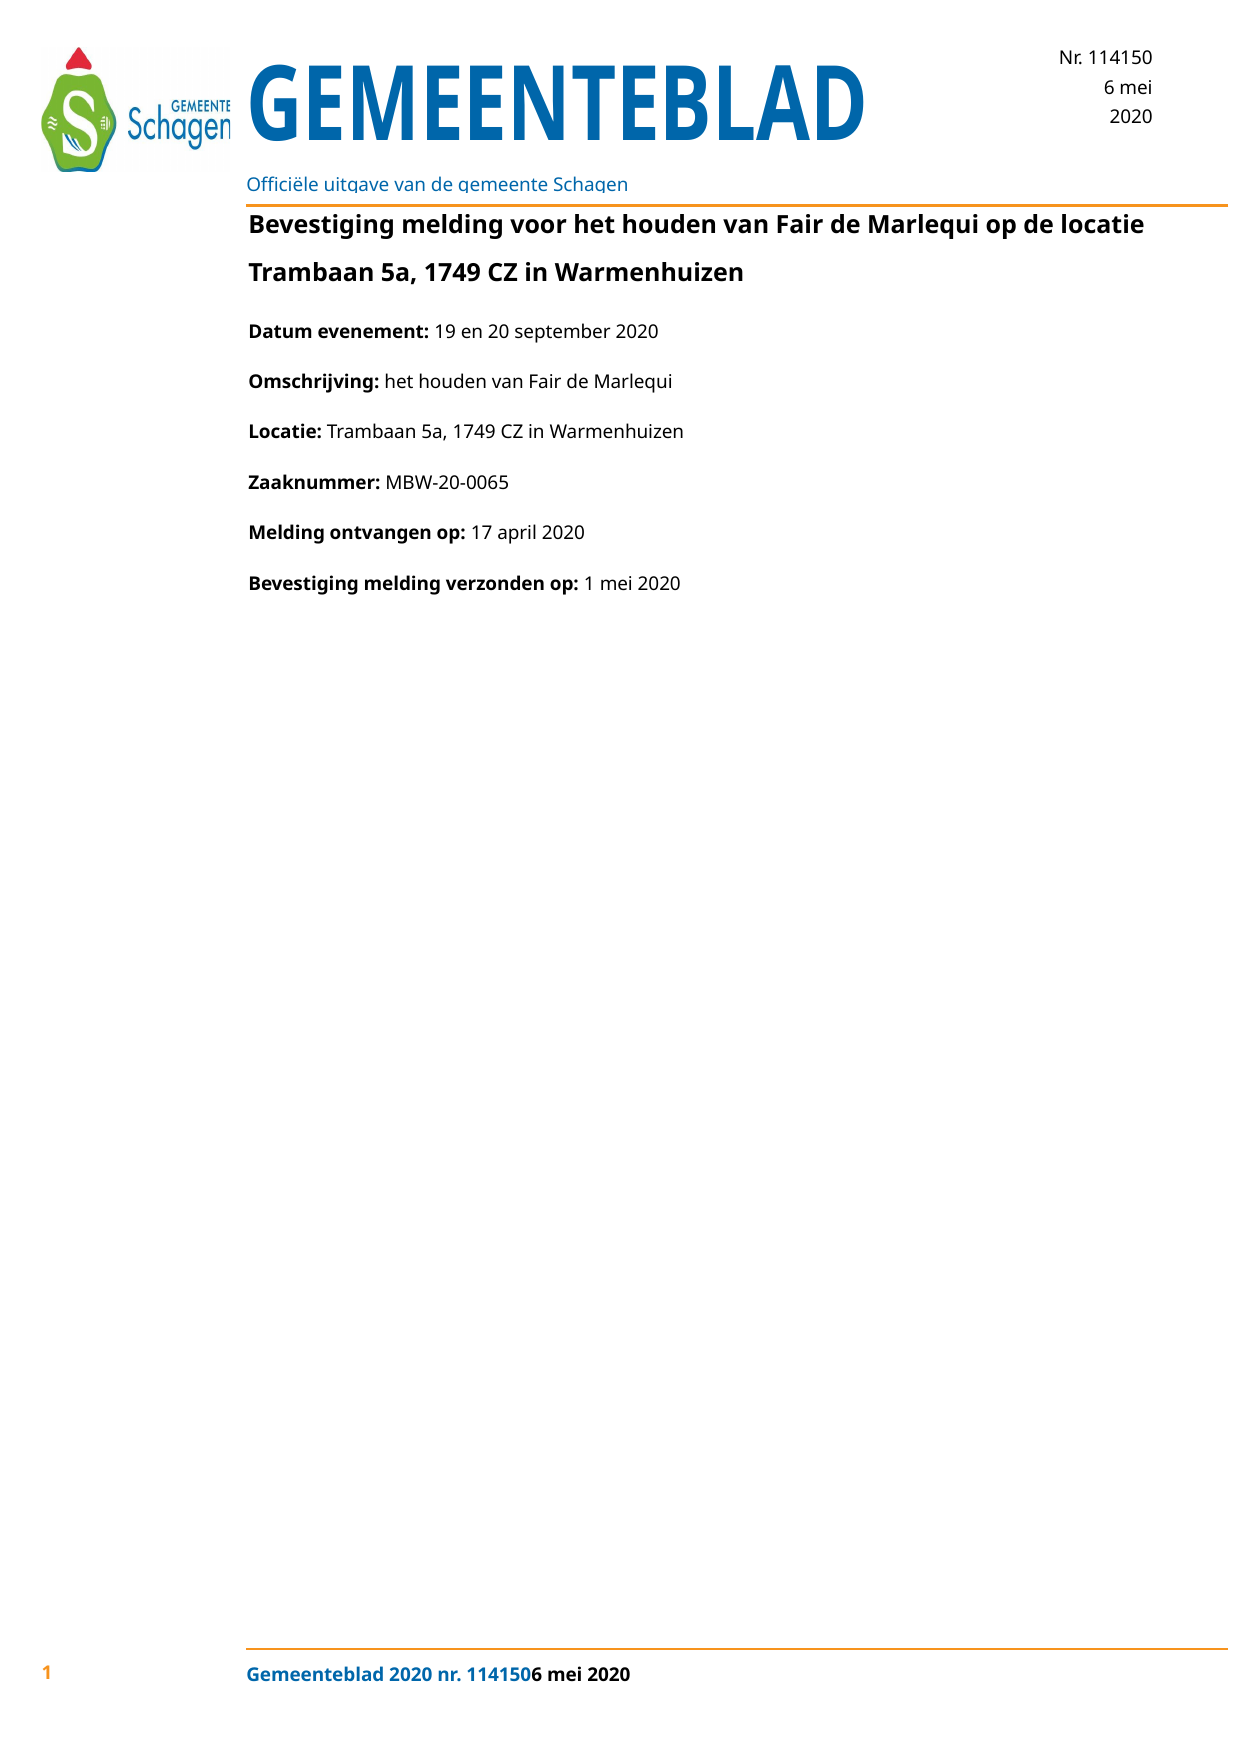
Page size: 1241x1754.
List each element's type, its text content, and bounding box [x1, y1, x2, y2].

text Zaaknummer: MBW-20-0065 [248, 469, 1152, 495]
text Bevestiging melding voor het houden van Fair de Marlequi op de locatie Trambaan 5a, 1749 CZ in Warmenhuizen [248, 207, 1152, 288]
text Datum evenement: 19 en 20 september 2020 [248, 318, 1152, 344]
text Bevestiging melding verzonden op: 1 mei 2020 [248, 570, 1152, 596]
text Melding ontvangen op: 17 april 2020 [248, 519, 1152, 545]
text Locatie: Trambaan 5a, 1749 CZ in Warmenhuizen [248, 419, 1152, 444]
text Omschrijving: het houden van Fair de Marlequi [248, 368, 1152, 394]
picture [41, 47, 231, 172]
